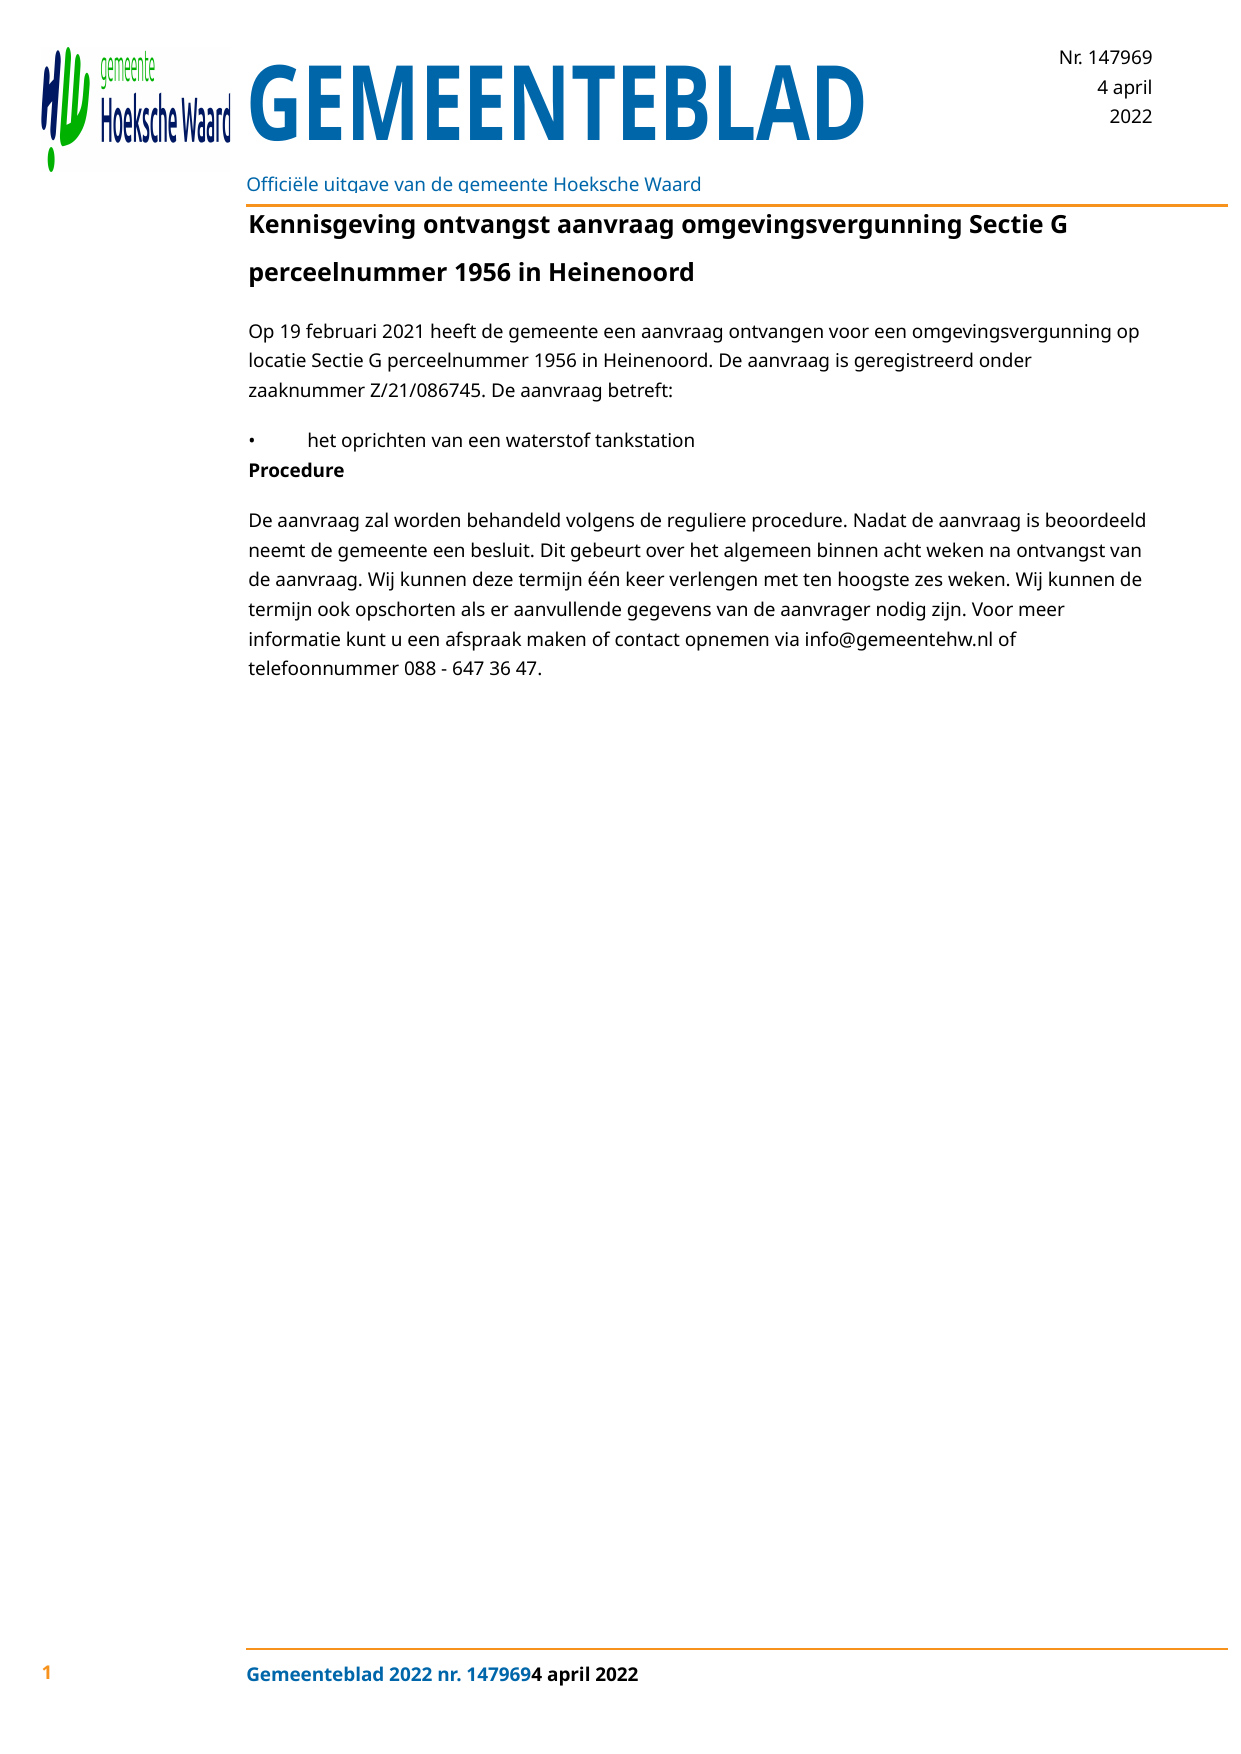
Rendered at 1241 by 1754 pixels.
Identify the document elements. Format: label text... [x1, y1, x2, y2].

list het oprichten van een waterstof tankstation [248, 427, 1152, 453]
text Op 19 februari 2021 heeft de gemeente een aanvraag ontvangen voor een omgevingsvergunning op locatie Sectie G perceelnummer 1956 in Heinenoord. De aanvraag is geregistreerd onder zaaknummer Z/21/086745. De aanvraag betreft: [248, 318, 1152, 403]
picture [41, 47, 231, 172]
text Procedure [248, 457, 1152, 483]
text Kennisgeving ontvangst aanvraag omgevingsvergunning Sectie G perceelnummer 1956 in Heinenoord [248, 207, 1152, 288]
text De aanvraag zal worden behandeld volgens de reguliere procedure. Nadat de aanvraag is beoordeeld neemt de gemeente een besluit. Dit gebeurt over het algemeen binnen acht weken na ontvangst van de aanvraag. Wij kunnen deze termijn één keer verlengen met ten hoogste zes weken. Wij kunnen de termijn ook opschorten als er aanvullende gegevens van de aanvrager nodig zijn. Voor meer informatie kunt u een afspraak maken of contact opnemen via info@gemeentehw.nl of telefoonnummer 088 - 647 36 47. [248, 507, 1152, 681]
